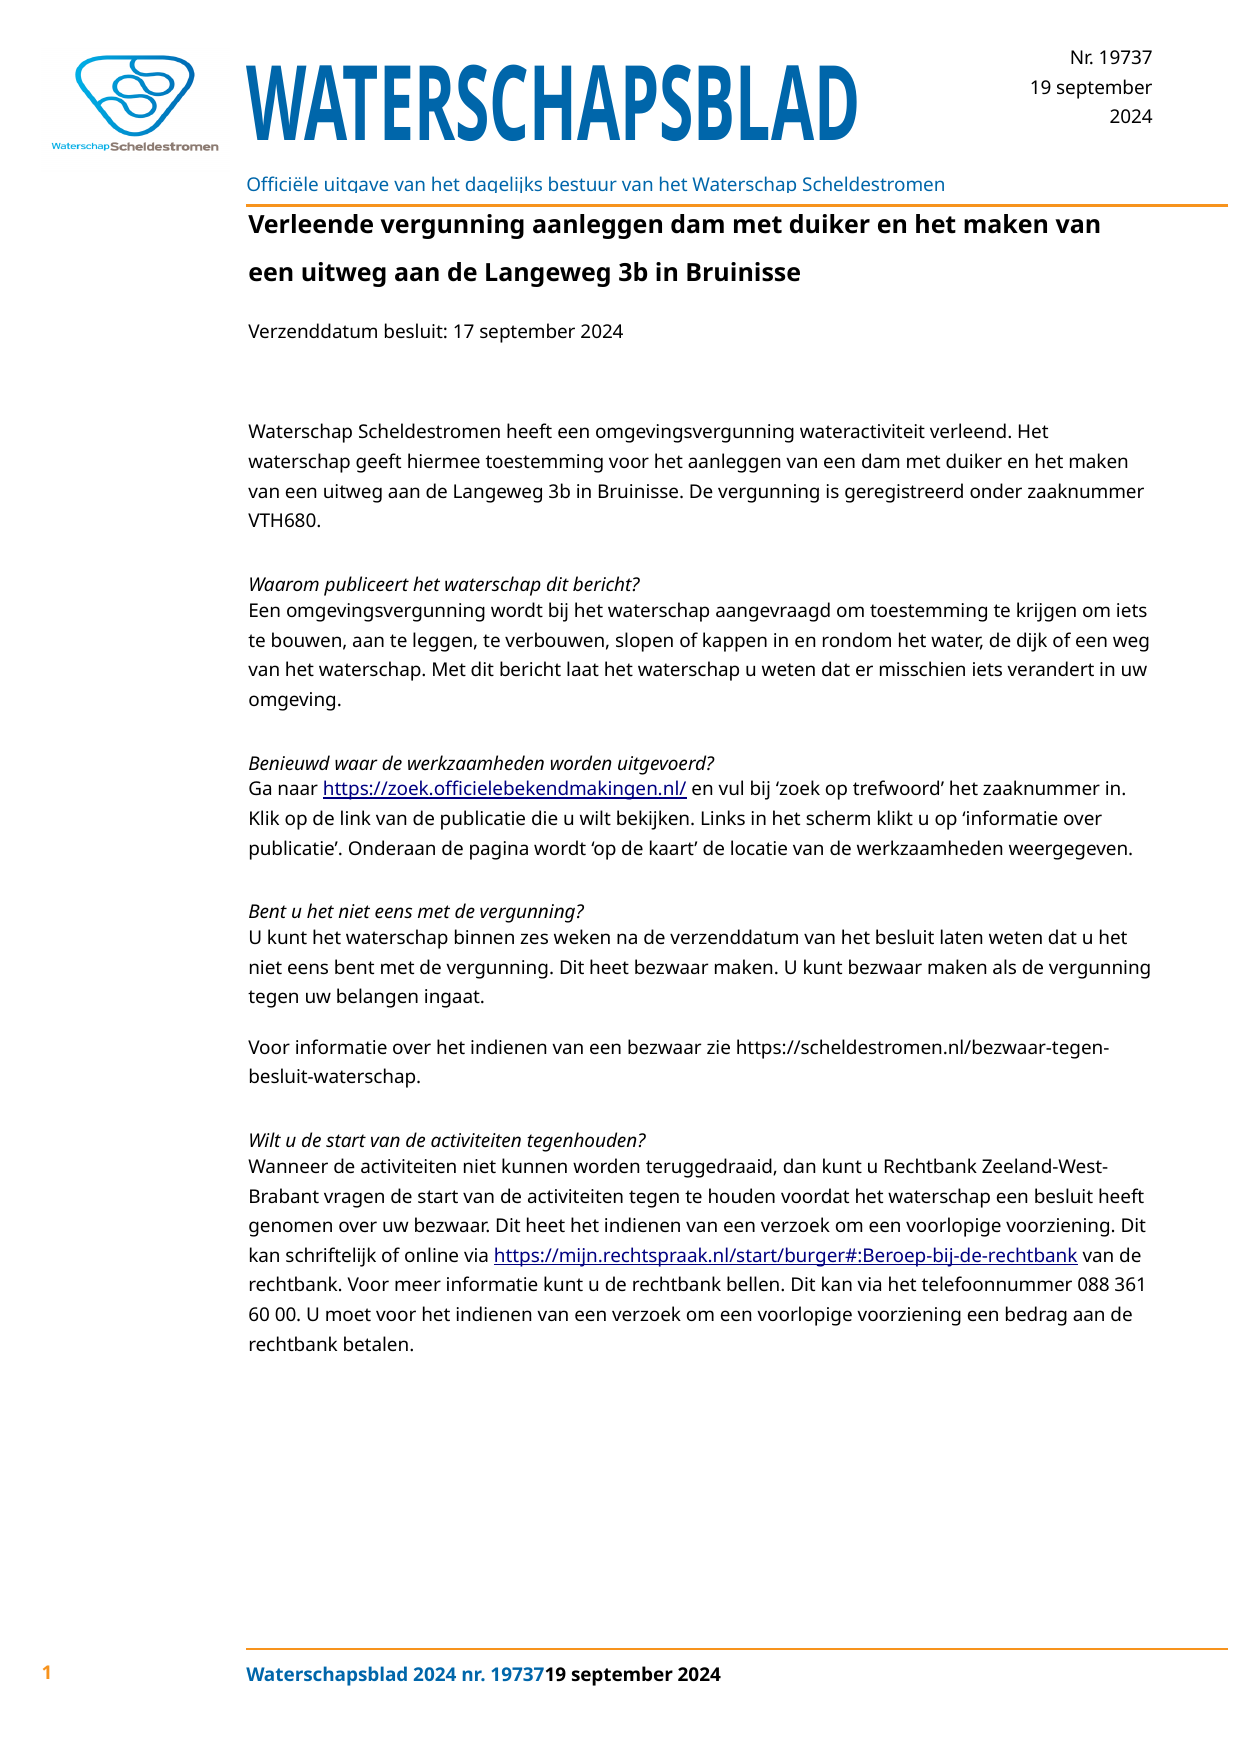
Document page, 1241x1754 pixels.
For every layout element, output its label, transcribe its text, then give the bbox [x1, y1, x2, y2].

text Waarom publiceert het waterschap dit bericht? [248, 571, 1152, 597]
text Verleende vergunning aanleggen dam met duiker en het maken van een uitweg aan de Langeweg 3b in Bruinisse [248, 207, 1152, 288]
text Voor informatie over het indienen van een bezwaar zie https://scheldestromen.nl/bezwaar-tegen-besluit-waterschap. [248, 1034, 1152, 1089]
text Benieuwd waar de werkzaamheden worden uitgevoerd? [248, 750, 1152, 776]
text Wanneer de activiteiten niet kunnen worden teruggedraaid, dan kunt u Rechtbank Zeeland-West-Brabant vragen de start van de activiteiten tegen te houden voordat het waterschap een besluit heeft genomen over uw bezwaar. Dit heet het indienen van een verzoek om een voorlopige voorziening. Dit kan schriftelijk of online via https://mijn.rechtspraak.nl/start/burger#:Beroep-bij-de-rechtbank van de rechtbank. Voor meer informatie kunt u de rechtbank bellen. Dit kan via het telefoonnummer 088 361 60 00. U moet voor het indienen van een verzoek om een voorlopige voorziening een bedrag aan de rechtbank betalen. [248, 1153, 1152, 1357]
text Ga naar https://zoek.officielebekendmakingen.nl/ en vul bij ‘zoek op trefwoord’ het zaaknummer in. Klik op de link van de publicatie die u wilt bekijken. Links in het scherm klikt u op ‘informatie over publicatie’. Onderaan de pagina wordt ‘op de kaart’ de locatie van de werkzaamheden weergegeven. [248, 776, 1152, 861]
text Waterschap Scheldestromen heeft een omgevingsvergunning wateractiviteit verleend. Het waterschap geeft hiermee toestemming voor het aanleggen van een dam met duiker en het maken van een uitweg aan de Langeweg 3b in Bruinisse. De vergunning is geregistreerd onder zaaknummer VTH680. [248, 419, 1152, 533]
text U kunt het waterschap binnen zes weken na de verzenddatum van het besluit laten weten dat u het niet eens bent met de vergunning. Dit heet bezwaar maken. U kunt bezwaar maken als de vergunning tegen uw belangen ingaat. [248, 924, 1152, 1009]
text Verzenddatum besluit: 17 september 2024 [248, 318, 1152, 344]
text Een omgevingsvergunning wordt bij het waterschap aangevraagd om toestemming te krijgen om iets te bouwen, aan te leggen, te verbouwen, slopen of kappen in en rondom het water, de dijk of een weg van het waterschap. Met dit bericht laat het waterschap u weten dat er misschien iets verandert in uw omgeving. [248, 597, 1152, 712]
text Wilt u de start van de activiteiten tegenhouden? [248, 1128, 1152, 1153]
picture [41, 47, 231, 172]
text Bent u het niet eens met de vergunning? [248, 899, 1152, 924]
